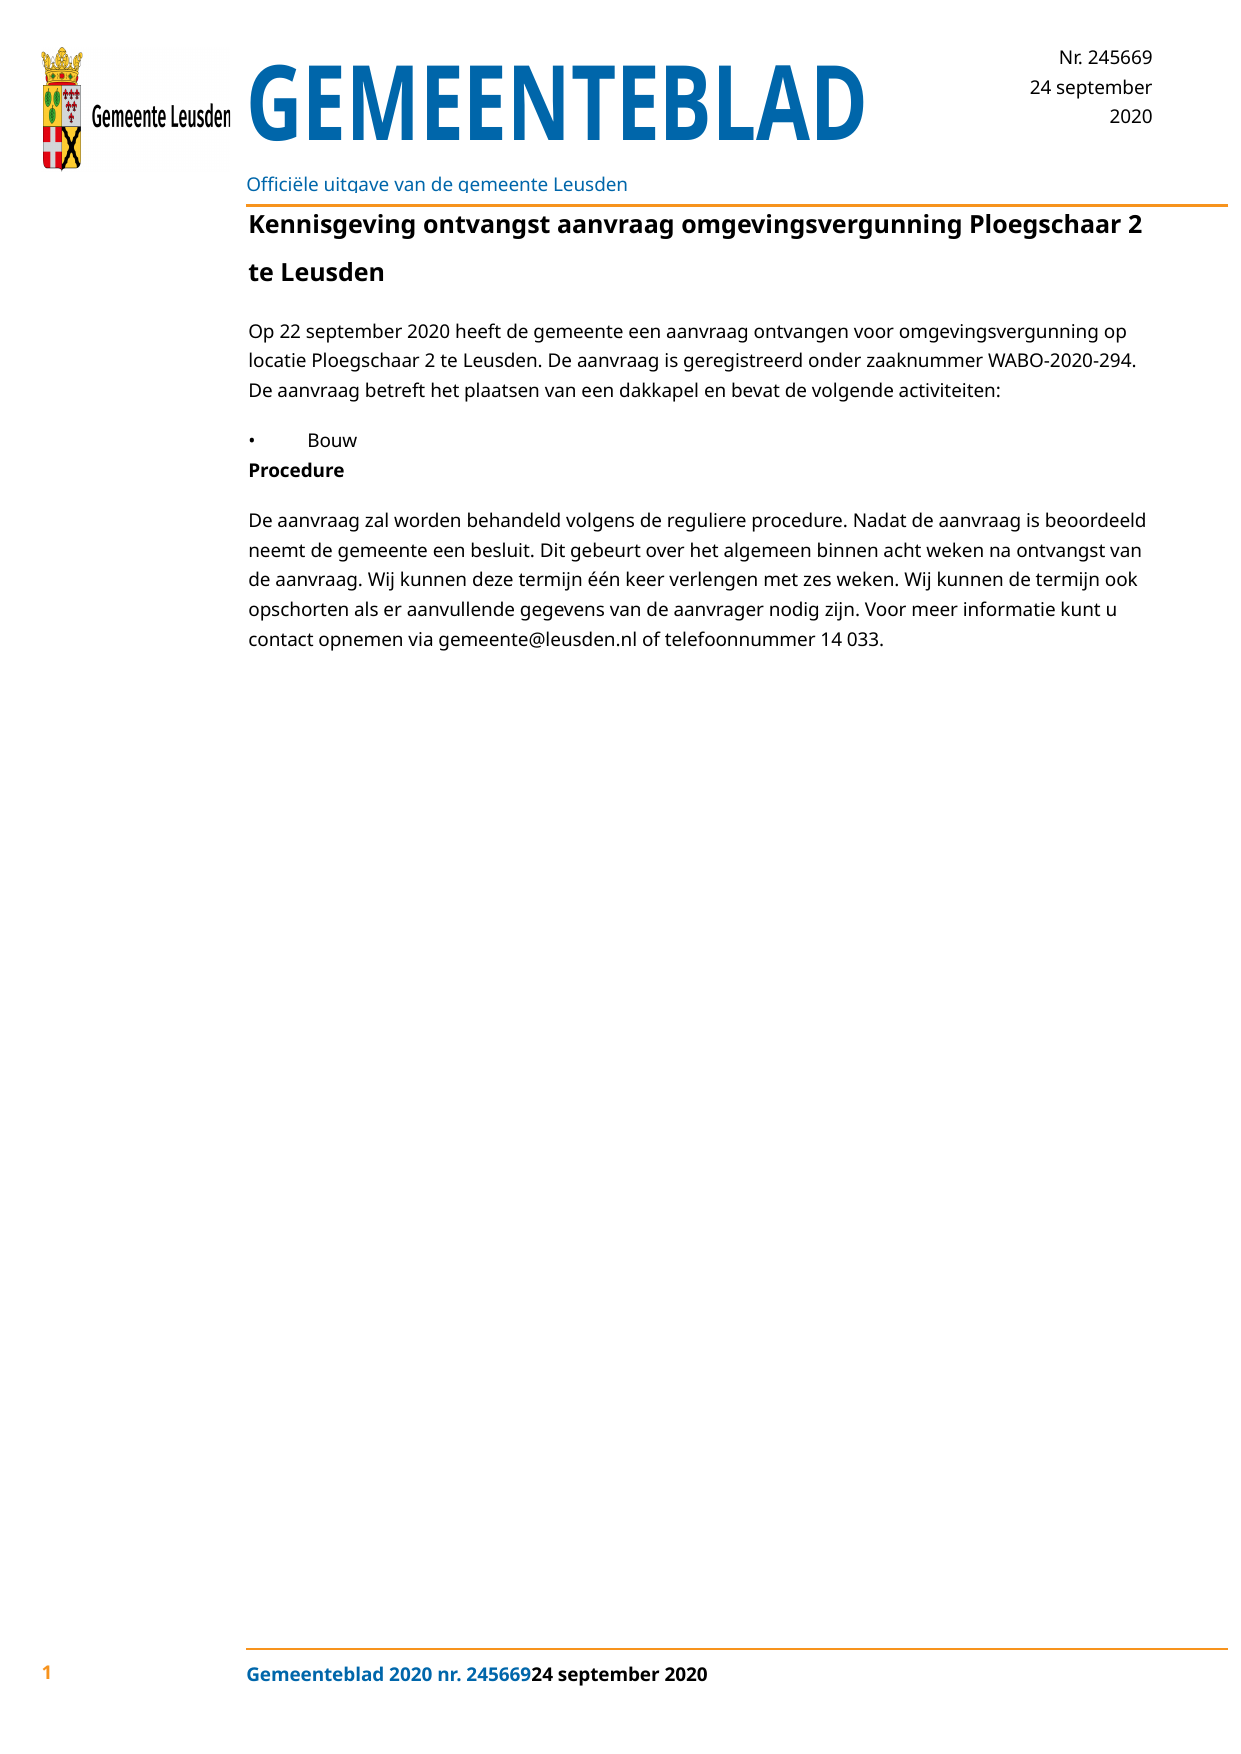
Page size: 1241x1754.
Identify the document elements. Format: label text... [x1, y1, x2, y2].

text Kennisgeving ontvangst aanvraag omgevingsvergunning Ploegschaar 2 te Leusden [248, 207, 1152, 288]
picture [41, 47, 231, 172]
text Op 22 september 2020 heeft de gemeente een aanvraag ontvangen voor omgevingsvergunning op locatie Ploegschaar 2 te Leusden. De aanvraag is geregistreerd onder zaaknummer WABO-2020-294. De aanvraag betreft het plaatsen van een dakkapel en bevat de volgende activiteiten: [248, 318, 1152, 403]
list Bouw [248, 427, 1152, 453]
text Procedure [248, 457, 1152, 483]
text De aanvraag zal worden behandeld volgens de reguliere procedure. Nadat de aanvraag is beoordeeld neemt de gemeente een besluit. Dit gebeurt over het algemeen binnen acht weken na ontvangst van de aanvraag. Wij kunnen deze termijn één keer verlengen met zes weken. Wij kunnen de termijn ook opschorten als er aanvullende gegevens van de aanvrager nodig zijn. Voor meer informatie kunt u contact opnemen via gemeente@leusden.nl of telefoonnummer 14 033. [248, 507, 1152, 652]
